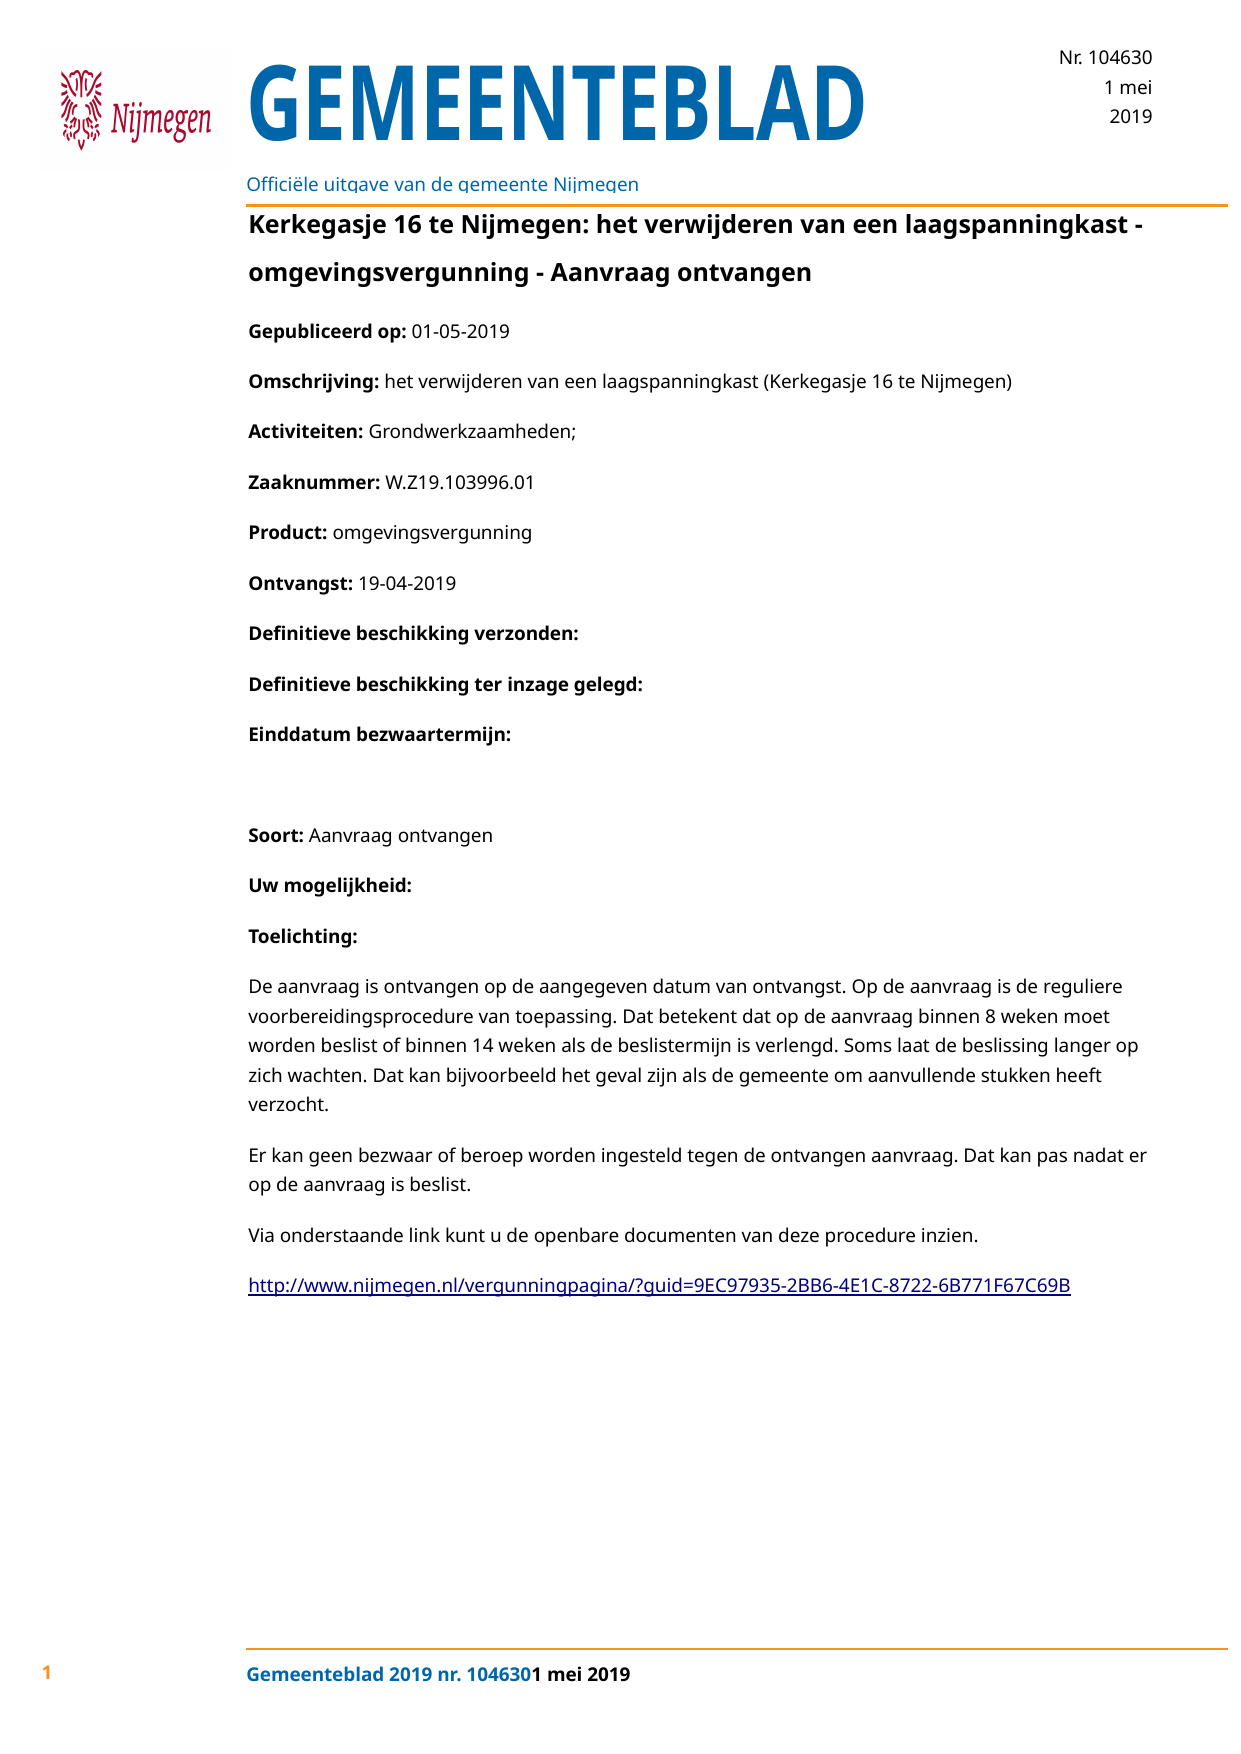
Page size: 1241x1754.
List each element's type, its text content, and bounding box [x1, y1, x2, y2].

text Ontvangst: 19-04-2019 [248, 570, 1152, 596]
text Soort: Aanvraag ontvangen [248, 822, 1152, 848]
text Activiteiten: Grondwerkzaamheden; [248, 419, 1152, 444]
text Er kan geen bezwaar of beroep worden ingesteld tegen de ontvangen aanvraag. Dat kan pas nadat er op de aanvraag is beslist. [248, 1142, 1152, 1197]
text Definitieve beschikking ter inzage gelegd: [248, 671, 1152, 697]
text Uw mogelijkheid: [248, 872, 1152, 898]
text Omschrijving: het verwijderen van een laagspanningkast (Kerkegasje 16 te Nijmegen) [248, 368, 1152, 394]
picture [41, 47, 231, 172]
text Via onderstaande link kunt u de openbare documenten van deze procedure inzien. [248, 1222, 1152, 1248]
text Einddatum bezwaartermijn: [248, 721, 1152, 747]
text Zaaknummer: W.Z19.103996.01 [248, 469, 1152, 495]
text Toelichting: [248, 923, 1152, 949]
text http://www.nijmegen.nl/vergunningpagina/?guid=9EC97935-2BB6-4E1C-8722-6B771F67C69B [248, 1272, 1152, 1298]
text Definitieve beschikking verzonden: [248, 620, 1152, 646]
text De aanvraag is ontvangen op de aangegeven datum van ontvangst. Op de aanvraag is de reguliere voorbereidingsprocedure van toepassing. Dat betekent dat op de aanvraag binnen 8 weken moet worden beslist of binnen 14 weken als de beslistermijn is verlengd. Soms laat de beslissing langer op zich wachten. Dat kan bijvoorbeeld het geval zijn als de gemeente om aanvullende stukken heeft verzocht. [248, 973, 1152, 1117]
text Gepubliceerd op: 01-05-2019 [248, 318, 1152, 344]
text Product: omgevingsvergunning [248, 519, 1152, 545]
text Kerkegasje 16 te Nijmegen: het verwijderen van een laagspanningkast - omgevingsvergunning - Aanvraag ontvangen [248, 207, 1152, 288]
